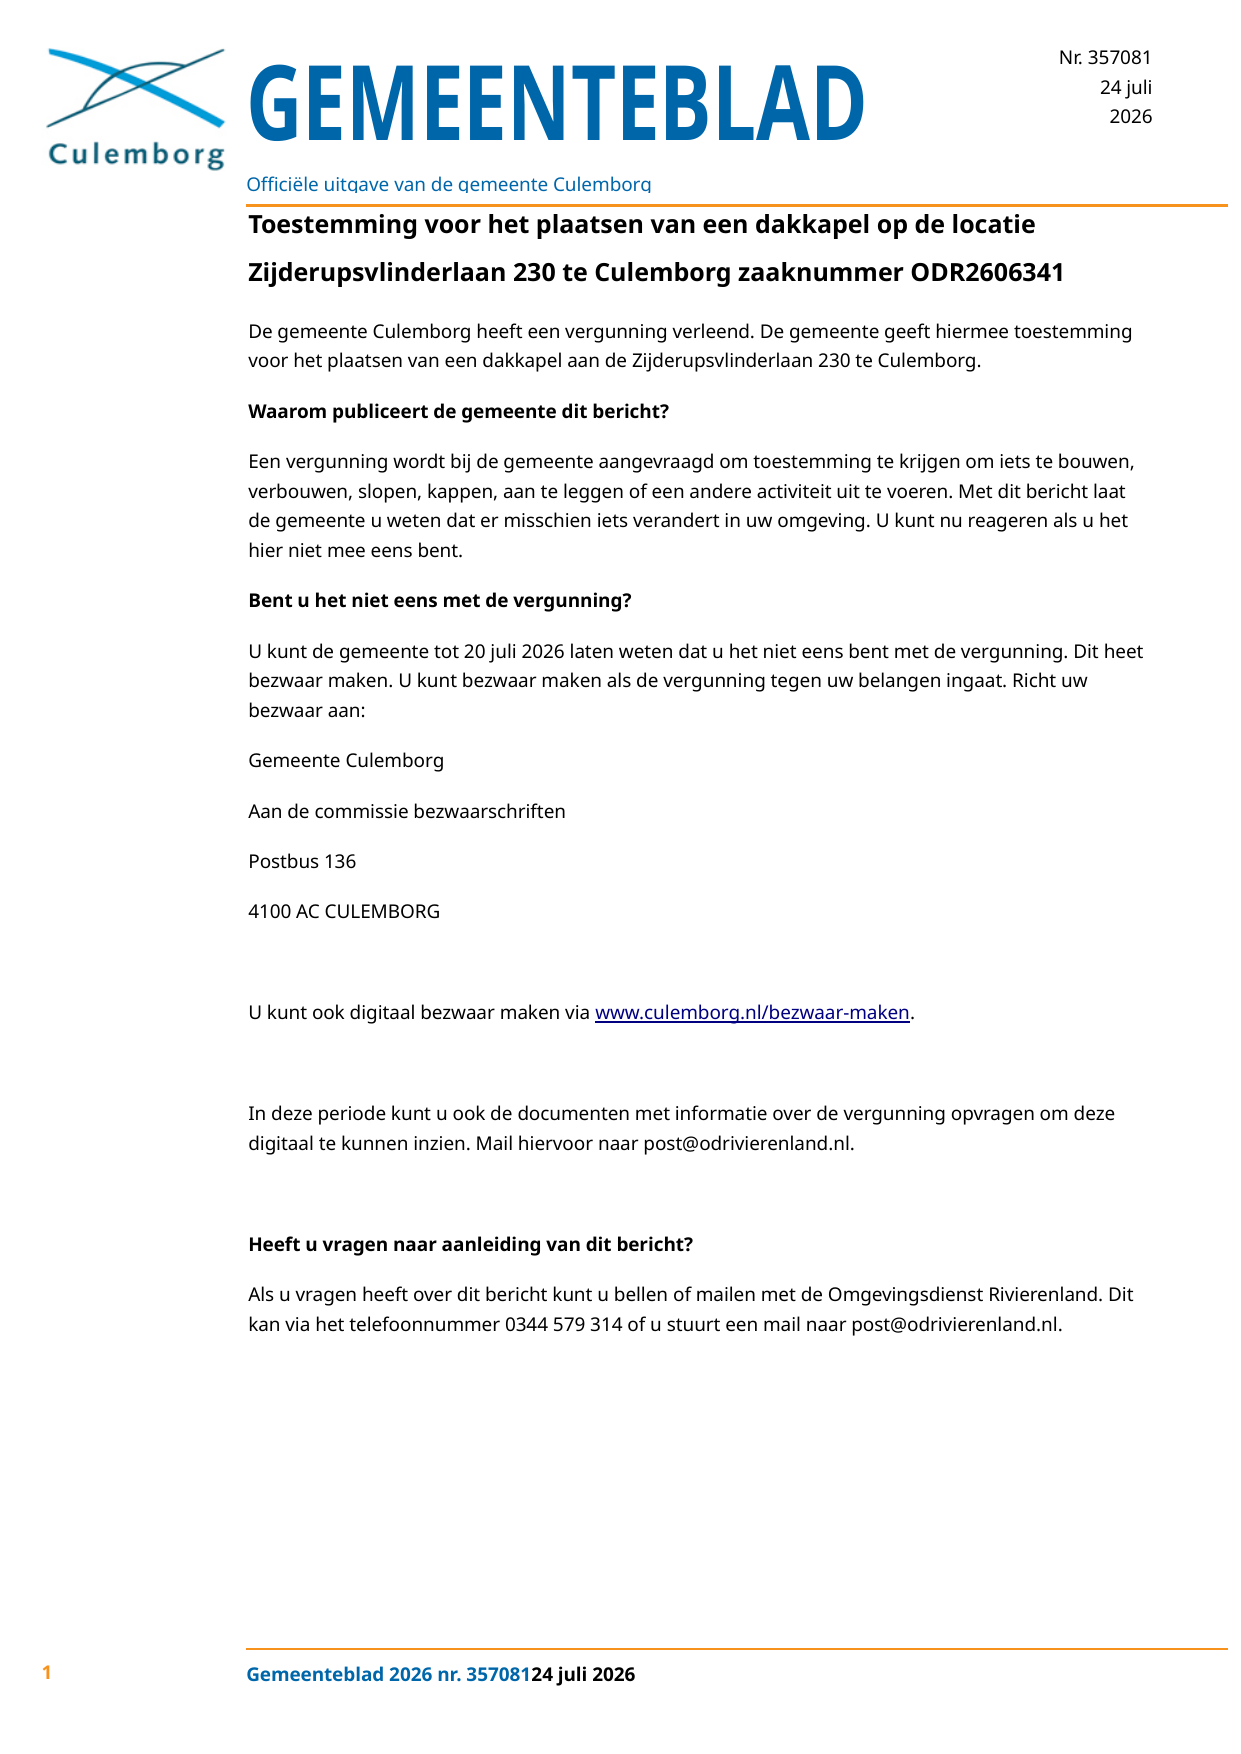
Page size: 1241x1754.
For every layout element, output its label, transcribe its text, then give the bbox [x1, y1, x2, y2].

text Een vergunning wordt bij de gemeente aangevraagd om toestemming te krijgen om iets te bouwen, verbouwen, slopen, kappen, aan te leggen of een andere activiteit uit te voeren. Met dit bericht laat de gemeente u weten dat er misschien iets verandert in uw omgeving. U kunt nu reageren als u het hier niet mee eens bent. [248, 448, 1152, 563]
text De gemeente Culemborg heeft een vergunning verleend. De gemeente geeft hiermee toestemming voor het plaatsen van een dakkapel aan de Zijderupsvlinderlaan 230 te Culemborg. [248, 318, 1152, 373]
text U kunt de gemeente tot 20 juli 2026 laten weten dat u het niet eens bent met de vergunning. Dit heet bezwaar maken. U kunt bezwaar maken als de vergunning tegen uw belangen ingaat. Richt uw bezwaar aan: [248, 638, 1152, 723]
text Bent u het niet eens met de vergunning? [248, 587, 1152, 613]
text Toestemming voor het plaatsen van een dakkapel op de locatie Zijderupsvlinderlaan 230 te Culemborg zaaknummer ODR2606341 [248, 207, 1152, 288]
text Gemeente Culemborg [248, 747, 1152, 773]
text Heeft u vragen naar aanleiding van dit bericht? [248, 1231, 1152, 1257]
text Aan de commissie bezwaarschriften [248, 798, 1152, 824]
text Postbus 136 [248, 848, 1152, 874]
text Waarom publiceert de gemeente dit bericht? [248, 398, 1152, 424]
text 4100 AC CULEMBORG [248, 899, 1152, 924]
picture [41, 47, 231, 172]
text In deze periode kunt u ook de documenten met informatie over de vergunning opvragen om deze digitaal te kunnen inzien. Mail hiervoor naar post@odrivierenland.nl. [248, 1100, 1152, 1156]
text U kunt ook digitaal bezwaar maken via www.culemborg.nl/bezwaar-maken. [248, 999, 1152, 1025]
text Als u vragen heeft over dit bericht kunt u bellen of mailen met de Omgevingsdienst Rivierenland. Dit kan via het telefoonnummer 0344 579 314 of u stuurt een mail naar post@odrivierenland.nl. [248, 1281, 1152, 1337]
